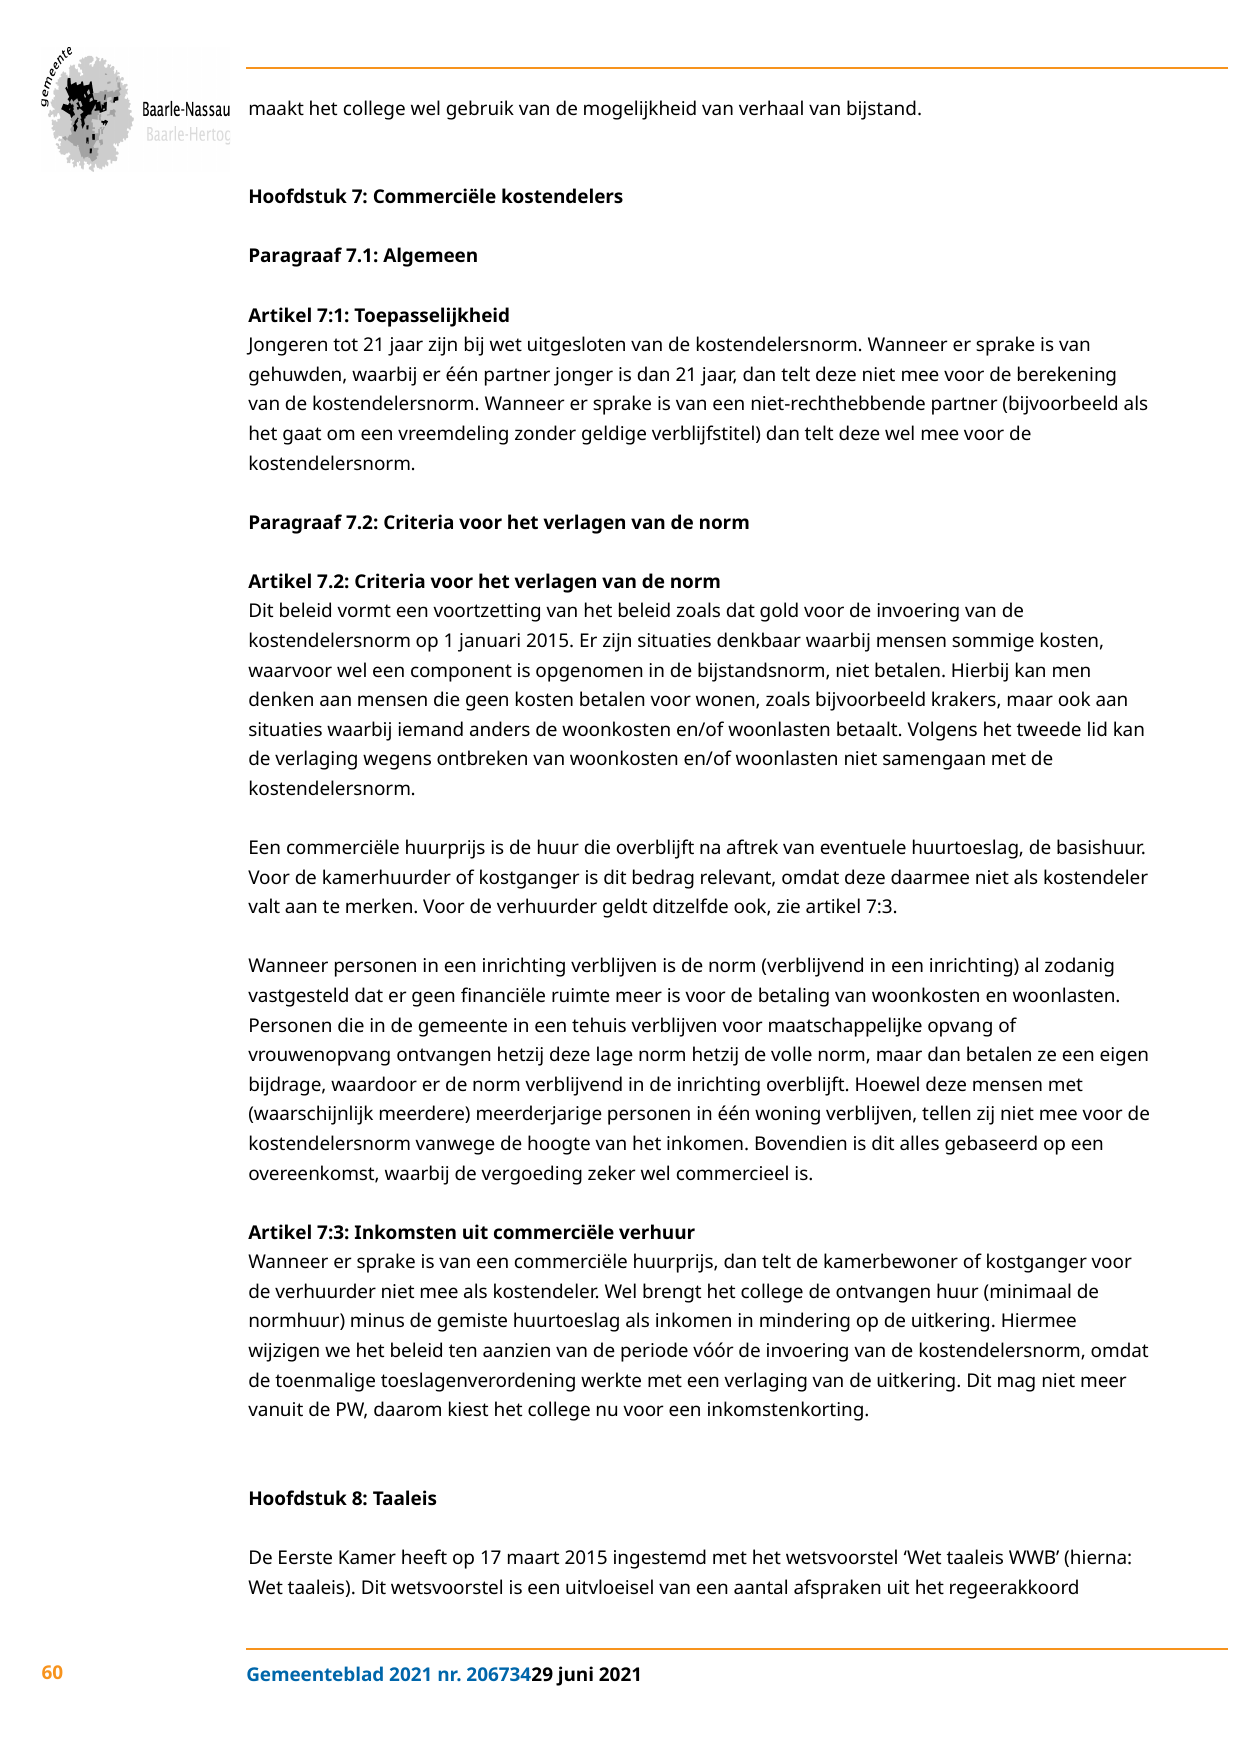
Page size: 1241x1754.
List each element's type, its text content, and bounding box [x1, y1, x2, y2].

text Artikel 7.2: Criteria voor het verlagen van de norm [248, 568, 1152, 594]
text Hoofdstuk 7: Commerciële kostendelers [248, 183, 1152, 209]
text Dit beleid vormt een voortzetting van het beleid zoals dat gold voor de invoering van de kostendelersnorm op 1 januari 2015. Er zijn situaties denkbaar waarbij mensen sommige kosten, waarvoor wel een component is opgenomen in de bijstandsnorm, niet betalen. Hierbij kan men denken aan mensen die geen kosten betalen voor wonen, zoals bijvoorbeeld krakers, maar ook aan situaties waarbij iemand anders de woonkosten en/of woonlasten betaalt. Volgens het tweede lid kan de verlaging wegens ontbreken van woonkosten en/of woonlasten niet samengaan met de kostendelersnorm. [248, 598, 1152, 801]
text Artikel 7:3: Inkomsten uit commerciële verhuur [248, 1219, 1152, 1245]
text Paragraaf 7.1: Algemeen [248, 243, 1152, 268]
text De Eerste Kamer heeft op 17 maart 2015 ingestemd met het wetsvoorstel ‘Wet taaleis WWB’ (hierna: Wet taaleis). Dit wetsvoorstel is een uitvloeisel van een aantal afspraken uit het regeerakkoord [248, 1544, 1152, 1600]
text Artikel 7:1: Toepasselijkheid [248, 302, 1152, 328]
text Wanneer er sprake is van een commerciële huurprijs, dan telt de kamerbewoner of kostganger voor de verhuurder niet mee als kostendeler. Wel brengt het college de ontvangen huur (minimaal de normhuur) minus de gemiste huurtoeslag als inkomen in mindering op de uitkering. Hiermee wijzigen we het beleid ten aanzien van de periode vóór de invoering van de kostendelersnorm, omdat de toenmalige toeslagenverordening werkte met een verlaging van de uitkering. Dit mag niet meer vanuit de PW, daarom kiest het college nu voor een inkomstenkorting. [248, 1248, 1152, 1422]
text Wanneer personen in een inrichting verblijven is de norm (verblijvend in een inrichting) al zodanig vastgesteld dat er geen financiële ruimte meer is voor de betaling van woonkosten en woonlasten. Personen die in de gemeente in een tehuis verblijven voor maatschappelijke opvang of vrouwenopvang ontvangen hetzij deze lage norm hetzij de volle norm, maar dan betalen ze een eigen bijdrage, waardoor er de norm verblijvend in de inrichting overblijft. Hoewel deze mensen met (waarschijnlijk meerdere) meerderjarige personen in één woning verblijven, tellen zij niet mee voor de kostendelersnorm vanwege de hoogte van het inkomen. Bovendien is dit alles gebaseerd op een overeenkomst, waarbij de vergoeding zeker wel commercieel is. [248, 953, 1152, 1186]
text Een commerciële huurprijs is de huur die overblijft na aftrek van eventuele huurtoeslag, de basishuur. Voor de kamerhuurder of kostganger is dit bedrag relevant, omdat deze daarmee niet als kostendeler valt aan te merken. Voor de verhuurder geldt ditzelfde ook, zie artikel 7:3. [248, 834, 1152, 919]
text Jongeren tot 21 jaar zijn bij wet uitgesloten van de kostendelersnorm. Wanneer er sprake is van gehuwden, waarbij er één partner jonger is dan 21 jaar, dan telt deze niet mee voor de berekening van de kostendelersnorm. Wanneer er sprake is van een niet-rechthebbende partner (bijvoorbeeld als het gaat om een vreemdeling zonder geldige verblijfstitel) dan telt deze wel mee voor de kostendelersnorm. [248, 331, 1152, 476]
text Paragraaf 7.2: Criteria voor het verlagen van de norm [248, 509, 1152, 535]
text Hoofdstuk 8: Taaleis [248, 1485, 1152, 1511]
text maakt het college wel gebruik van de mogelijkheid van verhaal van bijstand. [248, 95, 1152, 121]
picture [41, 47, 231, 172]
